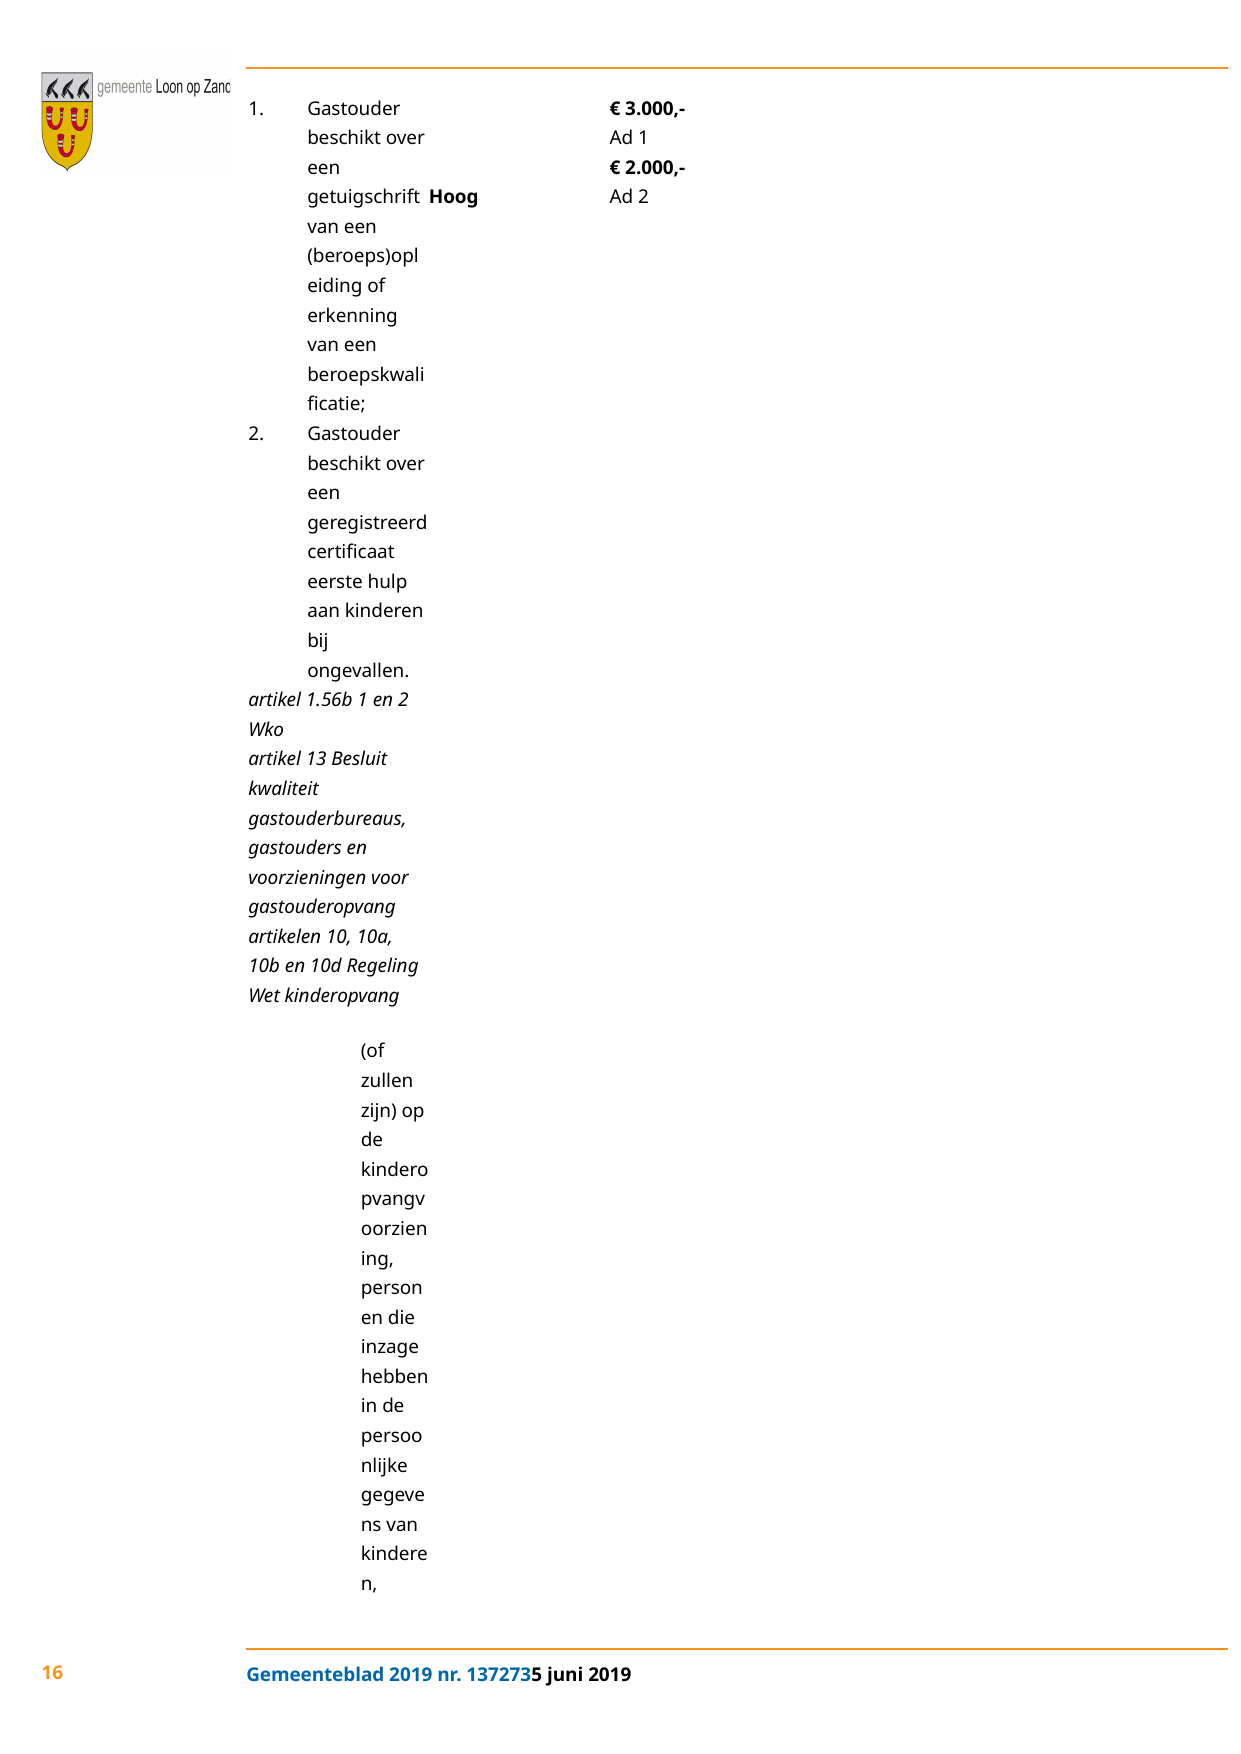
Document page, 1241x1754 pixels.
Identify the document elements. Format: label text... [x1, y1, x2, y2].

table_cell [609, 1038, 790, 1596]
table_header € 3.000,- Ad 1 € 2.000,- Ad 2 [609, 95, 790, 1038]
table_cell [429, 1038, 609, 1596]
table_header Hoog [429, 95, 609, 1038]
table_header Gastouder beschikt over een getuigschrift van een (beroeps)opleiding of erkenning van een beroepskwalificatie; Gastouder beschikt over een geregistreerd certificaat eerste hulp aan kinderen bij ongevallen. artikel 1.56b 1 en 2 Wko artikel 13 Besluit kwaliteit gastouderbureaus, gastouders en voorzieningen voor gastouderopvang artikelen 10, 10a, 10b en 10d Regeling Wet kinderopvang [248, 95, 429, 1038]
table_cell (of zullen zijn) op de kinderopvangvoorziening, personen die inzage hebben in de persoonlijke gegevens van kinderen, [248, 1038, 429, 1596]
picture [41, 47, 231, 172]
